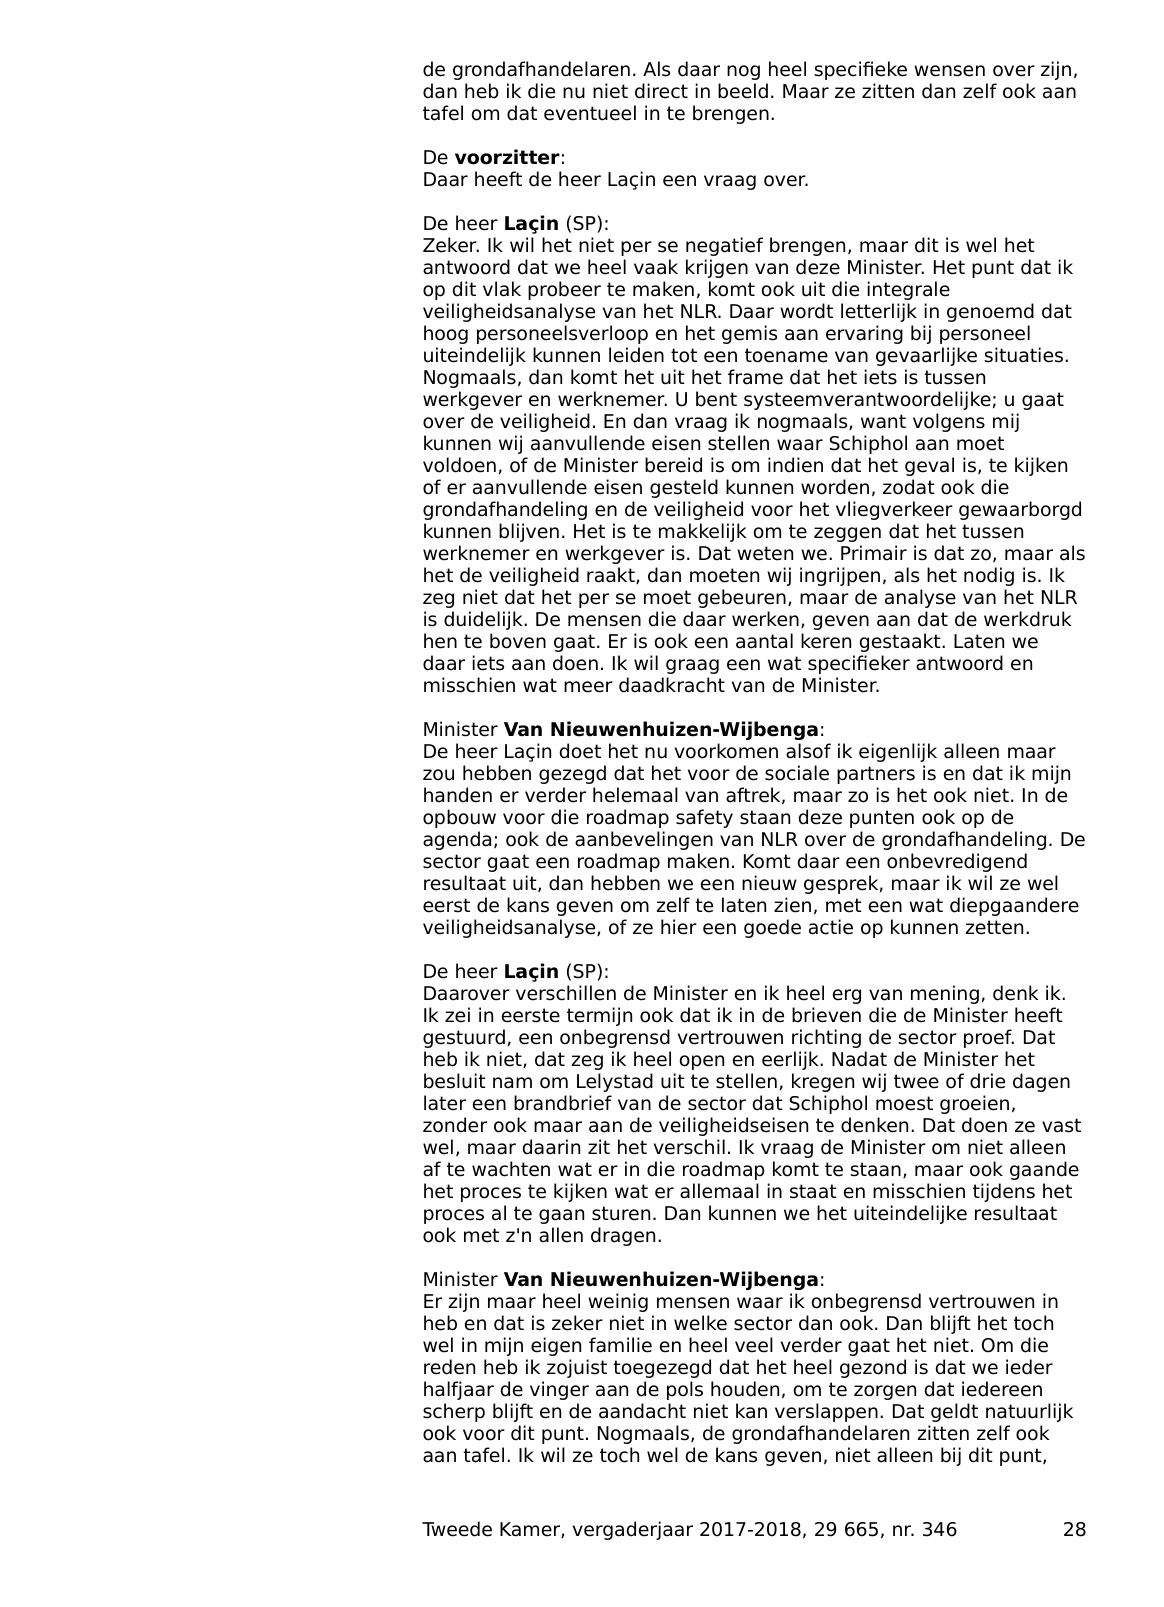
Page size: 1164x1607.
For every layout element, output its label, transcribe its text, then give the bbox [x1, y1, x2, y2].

text De voorzitter: [422, 147, 1087, 169]
text De heer Laçin (SP): [422, 961, 1087, 983]
text Zeker. Ik wil het niet per se negatief brengen, maar dit is wel het antwoord dat we heel vaak krijgen van deze Minister. Het punt dat ik op dit vlak probeer te maken, komt ook uit die integrale veiligheidsanalyse van het NLR. Daar wordt letterlijk in genoemd dat hoog personeelsverloop en het gemis aan ervaring bij personeel uiteindelijk kunnen leiden tot een toename van gevaarlijke situaties. Nogmaals, dan komt het uit het frame dat het iets is tussen werkgever en werknemer. U bent systeemverantwoordelijke; u gaat over de veiligheid. En dan vraag ik nogmaals, want volgens mij kunnen wij aanvullende eisen stellen waar Schiphol aan moet voldoen, of de Minister bereid is om indien dat het geval is, te kijken of er aanvullende eisen gesteld kunnen worden, zodat ook die grondafhandeling en de veiligheid voor het vliegverkeer gewaarborgd kunnen blijven. Het is te makkelijk om te zeggen dat het tussen werknemer en werkgever is. Dat weten we. Primair is dat zo, maar als het de veiligheid raakt, dan moeten wij ingrijpen, als het nodig is. Ik zeg niet dat het per se moet gebeuren, maar de analyse van het NLR is duidelijk. De mensen die daar werken, geven aan dat de werkdruk hen te boven gaat. Er is ook een aantal keren gestaakt. Laten we daar iets aan doen. Ik wil graag een wat specifieker antwoord en misschien wat meer daadkracht van de Minister. [422, 235, 1087, 697]
text Daar heeft de heer Laçin een vraag over. [422, 169, 1087, 191]
text De heer Laçin (SP): [422, 213, 1087, 235]
text Minister Van Nieuwenhuizen-Wijbenga: [422, 719, 1087, 741]
text De heer Laçin doet het nu voorkomen alsof ik eigenlijk alleen maar zou hebben gezegd dat het voor de sociale partners is en dat ik mijn handen er verder helemaal van aftrek, maar zo is het ook niet. In de opbouw voor die roadmap safety staan deze punten ook op de agenda; ook de aanbevelingen van NLR over de grondafhandeling. De sector gaat een roadmap maken. Komt daar een onbevredigend resultaat uit, dan hebben we een nieuw gesprek, maar ik wil ze wel eerst de kans geven om zelf te laten zien, met een wat diepgaandere veiligheidsanalyse, of ze hier een goede actie op kunnen zetten. [422, 741, 1087, 939]
text Er zijn maar heel weinig mensen waar ik onbegrensd vertrouwen in heb en dat is zeker niet in welke sector dan ook. Dan blijft het toch wel in mijn eigen familie en heel veel verder gaat het niet. Om die reden heb ik zojuist toegezegd dat het heel gezond is dat we ieder halfjaar de vinger aan de pols houden, om te zorgen dat iedereen scherp blijft en de aandacht niet kan verslappen. Dat geldt natuurlijk ook voor dit punt. Nogmaals, de grondafhandelaren zitten zelf ook aan tafel. Ik wil ze toch wel de kans geven, niet alleen bij dit punt, [422, 1291, 1087, 1467]
text de grondafhandelaren. Als daar nog heel specifieke wensen over zijn, dan heb ik die nu niet direct in beeld. Maar ze zitten dan zelf ook aan tafel om dat eventueel in te brengen. [422, 59, 1087, 125]
text Minister Van Nieuwenhuizen-Wijbenga: [422, 1269, 1087, 1291]
text Daarover verschillen de Minister en ik heel erg van mening, denk ik. Ik zei in eerste termijn ook dat ik in de brieven die de Minister heeft gestuurd, een onbegrensd vertrouwen richting de sector proef. Dat heb ik niet, dat zeg ik heel open en eerlijk. Nadat de Minister het besluit nam om Lelystad uit te stellen, kregen wij twee of drie dagen later een brandbrief van de sector dat Schiphol moest groeien, zonder ook maar aan de veiligheidseisen te denken. Dat doen ze vast wel, maar daarin zit het verschil. Ik vraag de Minister om niet alleen af te wachten wat er in die roadmap komt te staan, maar ook gaande het proces te kijken wat er allemaal in staat en misschien tijdens het proces al te gaan sturen. Dan kunnen we het uiteindelijke resultaat ook met z'n allen dragen. [422, 983, 1087, 1247]
